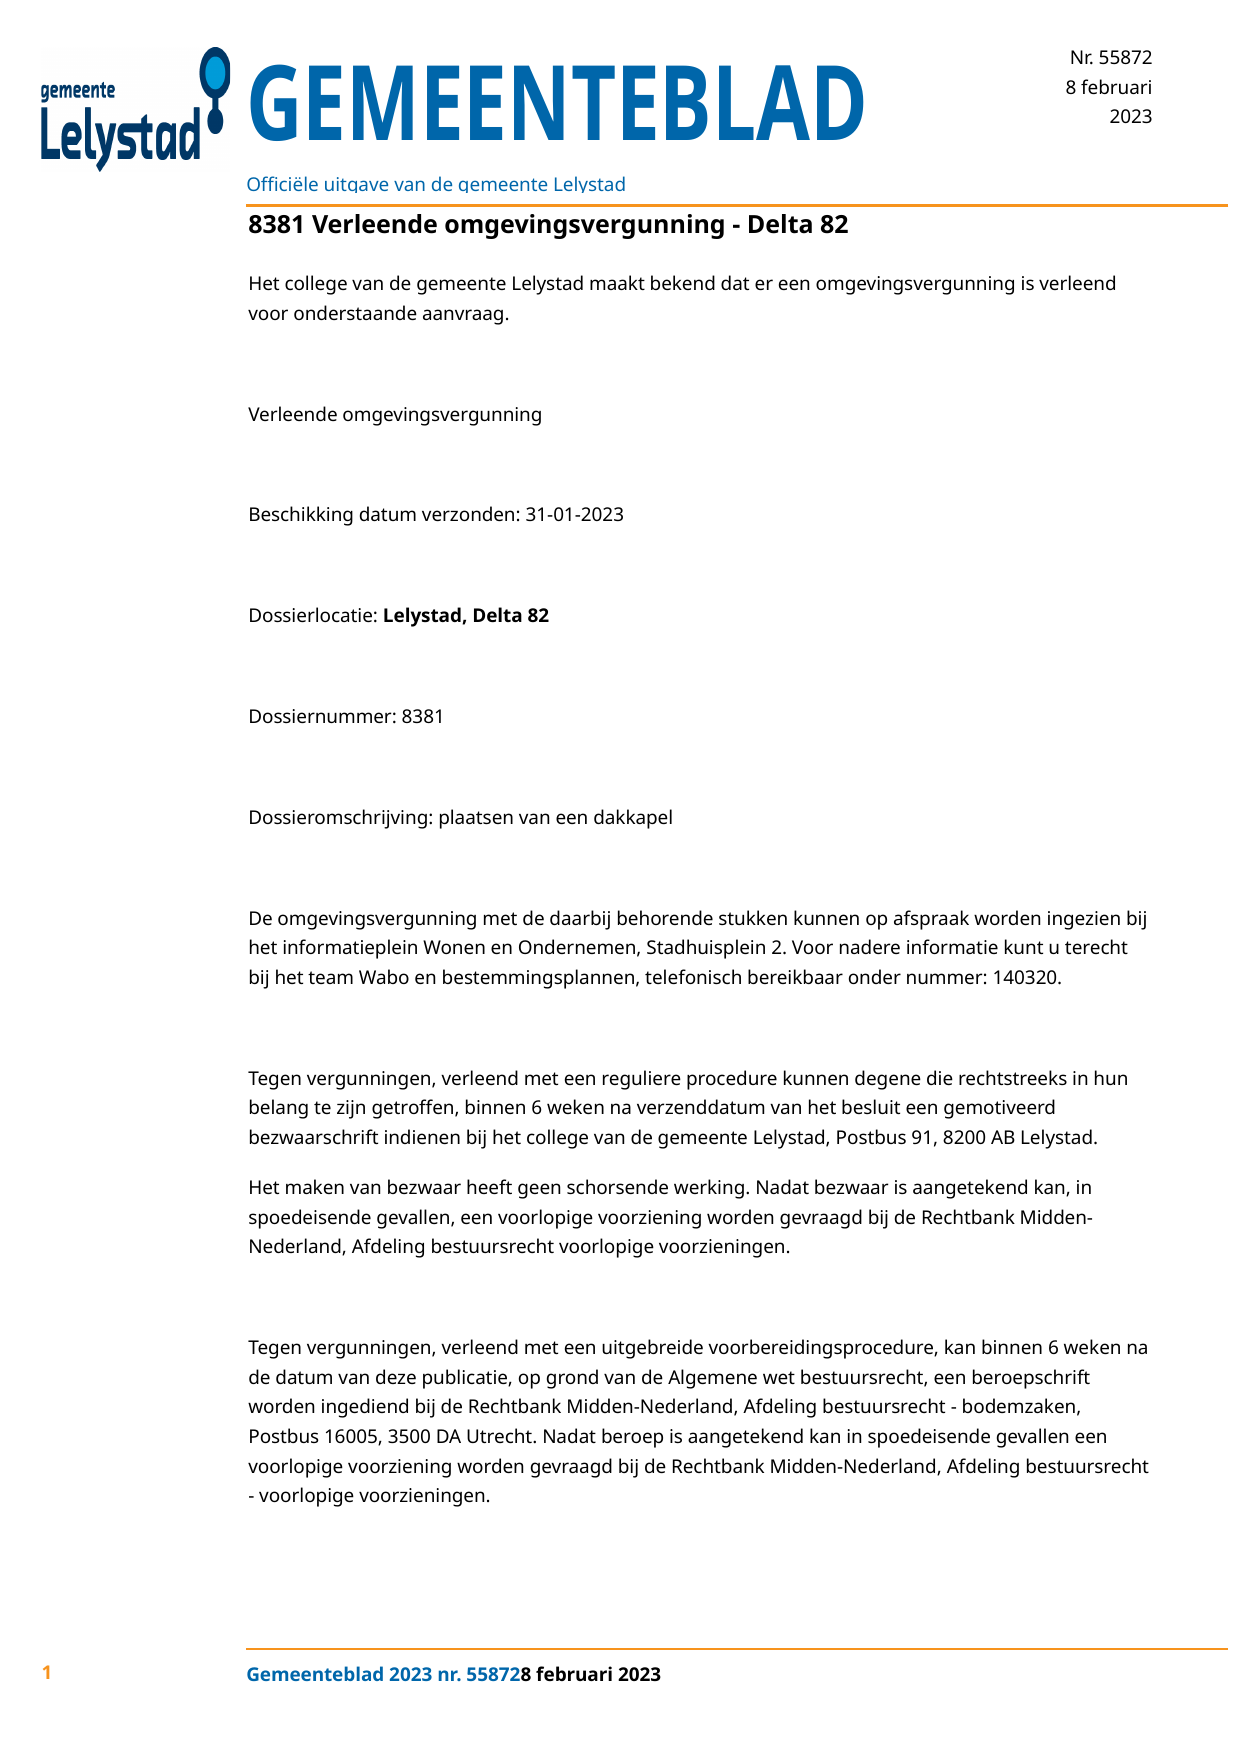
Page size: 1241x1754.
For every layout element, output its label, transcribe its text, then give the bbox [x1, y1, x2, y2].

text Tegen vergunningen, verleend met een uitgebreide voorbereidingsprocedure, kan binnen 6 weken na de datum van deze publicatie, op grond van de Algemene wet bestuursrecht, een beroepschrift worden ingediend bij de Rechtbank Midden-Nederland, Afdeling bestuursrecht - bodemzaken, Postbus 16005, 3500 DA Utrecht. Nadat beroep is aangetekend kan in spoedeisende gevallen een voorlopige voorziening worden gevraagd bij de Rechtbank Midden-Nederland, Afdeling bestuursrecht - voorlopige voorzieningen. [248, 1334, 1152, 1508]
text Tegen vergunningen, verleend met een reguliere procedure kunnen degene die rechtstreeks in hun belang te zijn getroffen, binnen 6 weken na verzenddatum van het besluit een gemotiveerd bezwaarschrift indienen bij het college van de gemeente Lelystad, Postbus 91, 8200 AB Lelystad. [248, 1065, 1152, 1150]
text De omgevingsvergunning met de daarbij behorende stukken kunnen op afspraak worden ingezien bij het informatieplein Wonen en Ondernemen, Stadhuisplein 2. Voor nadere informatie kunt u terecht bij het team Wabo en bestemmingsplannen, telefonisch bereikbaar onder nummer: 140320. [248, 905, 1152, 990]
text Dossieromschrijving: plaatsen van een dakkapel [248, 804, 1152, 830]
text Beschikking datum verzonden: 31-01-2023 [248, 502, 1152, 527]
text Het maken van bezwaar heeft geen schorsende werking. Nadat bezwaar is aangetekend kan, in spoedeisende gevallen, een voorlopige voorziening worden gevraagd bij de Rechtbank Midden-Nederland, Afdeling bestuursrecht voorlopige voorzieningen. [248, 1174, 1152, 1259]
text 8381 Verleende omgevingsvergunning - Delta 82 [248, 207, 1152, 241]
text Dossierlocatie: Lelystad, Delta 82 [248, 602, 1152, 628]
text Verleende omgevingsvergunning [248, 401, 1152, 426]
text Het college van de gemeente Lelystad maakt bekend dat er een omgevingsvergunning is verleend voor onderstaande aanvraag. [248, 270, 1152, 326]
text Dossiernummer: 8381 [248, 703, 1152, 729]
picture [41, 47, 231, 172]
